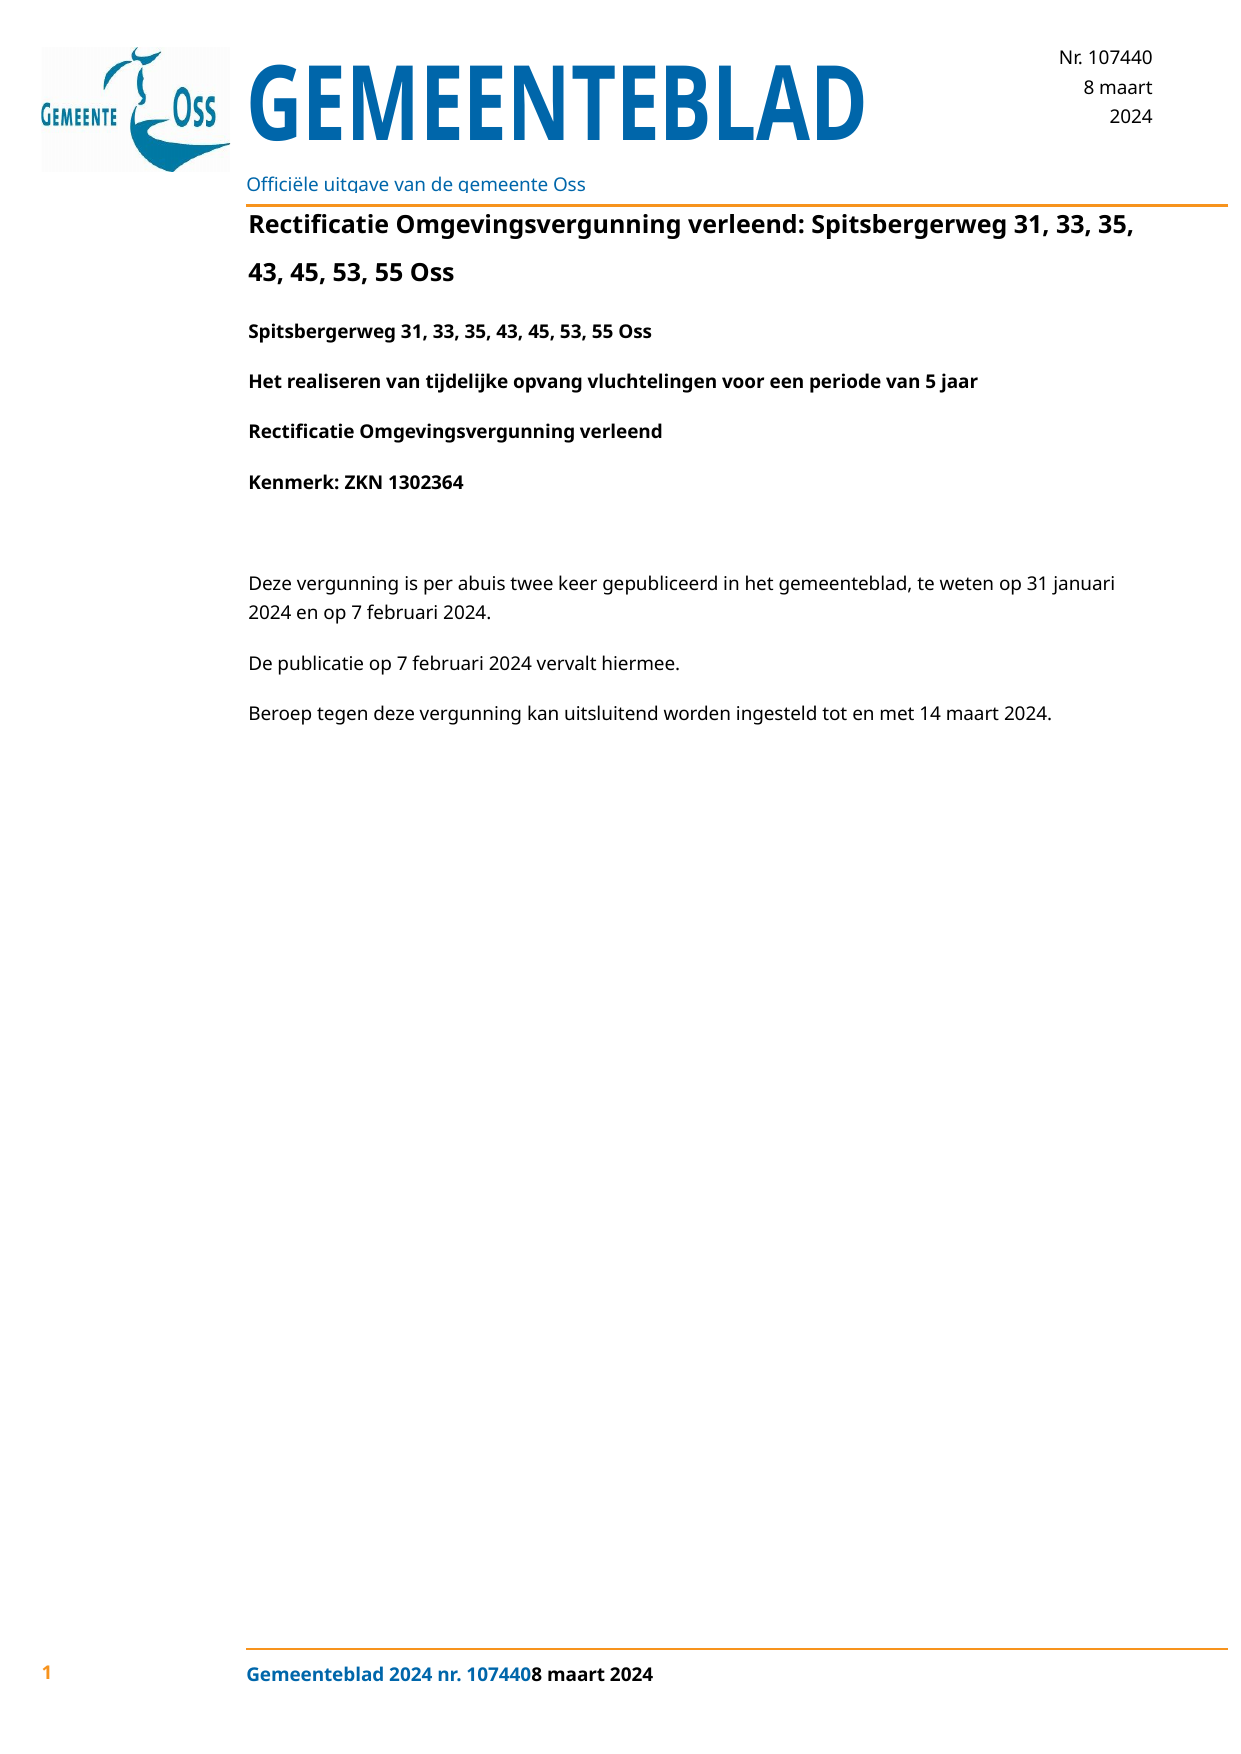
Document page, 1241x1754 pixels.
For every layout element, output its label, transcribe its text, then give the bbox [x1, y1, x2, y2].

picture [41, 47, 231, 172]
text Deze vergunning is per abuis twee keer gepubliceerd in het gemeenteblad, te weten op 31 januari 2024 en op 7 februari 2024. [248, 570, 1152, 625]
text Beroep tegen deze vergunning kan uitsluitend worden ingesteld tot en met 14 maart 2024. [248, 700, 1152, 726]
text Rectificatie Omgevingsvergunning verleend: Spitsbergerweg 31, 33, 35, 43, 45, 53, 55 Oss [248, 207, 1152, 288]
text De publicatie op 7 februari 2024 vervalt hiermee. [248, 650, 1152, 676]
text Kenmerk: ZKN 1302364 [248, 469, 1152, 495]
text Rectificatie Omgevingsvergunning verleend [248, 419, 1152, 444]
text Het realiseren van tijdelijke opvang vluchtelingen voor een periode van 5 jaar [248, 368, 1152, 394]
text Spitsbergerweg 31, 33, 35, 43, 45, 53, 55 Oss [248, 318, 1152, 344]
